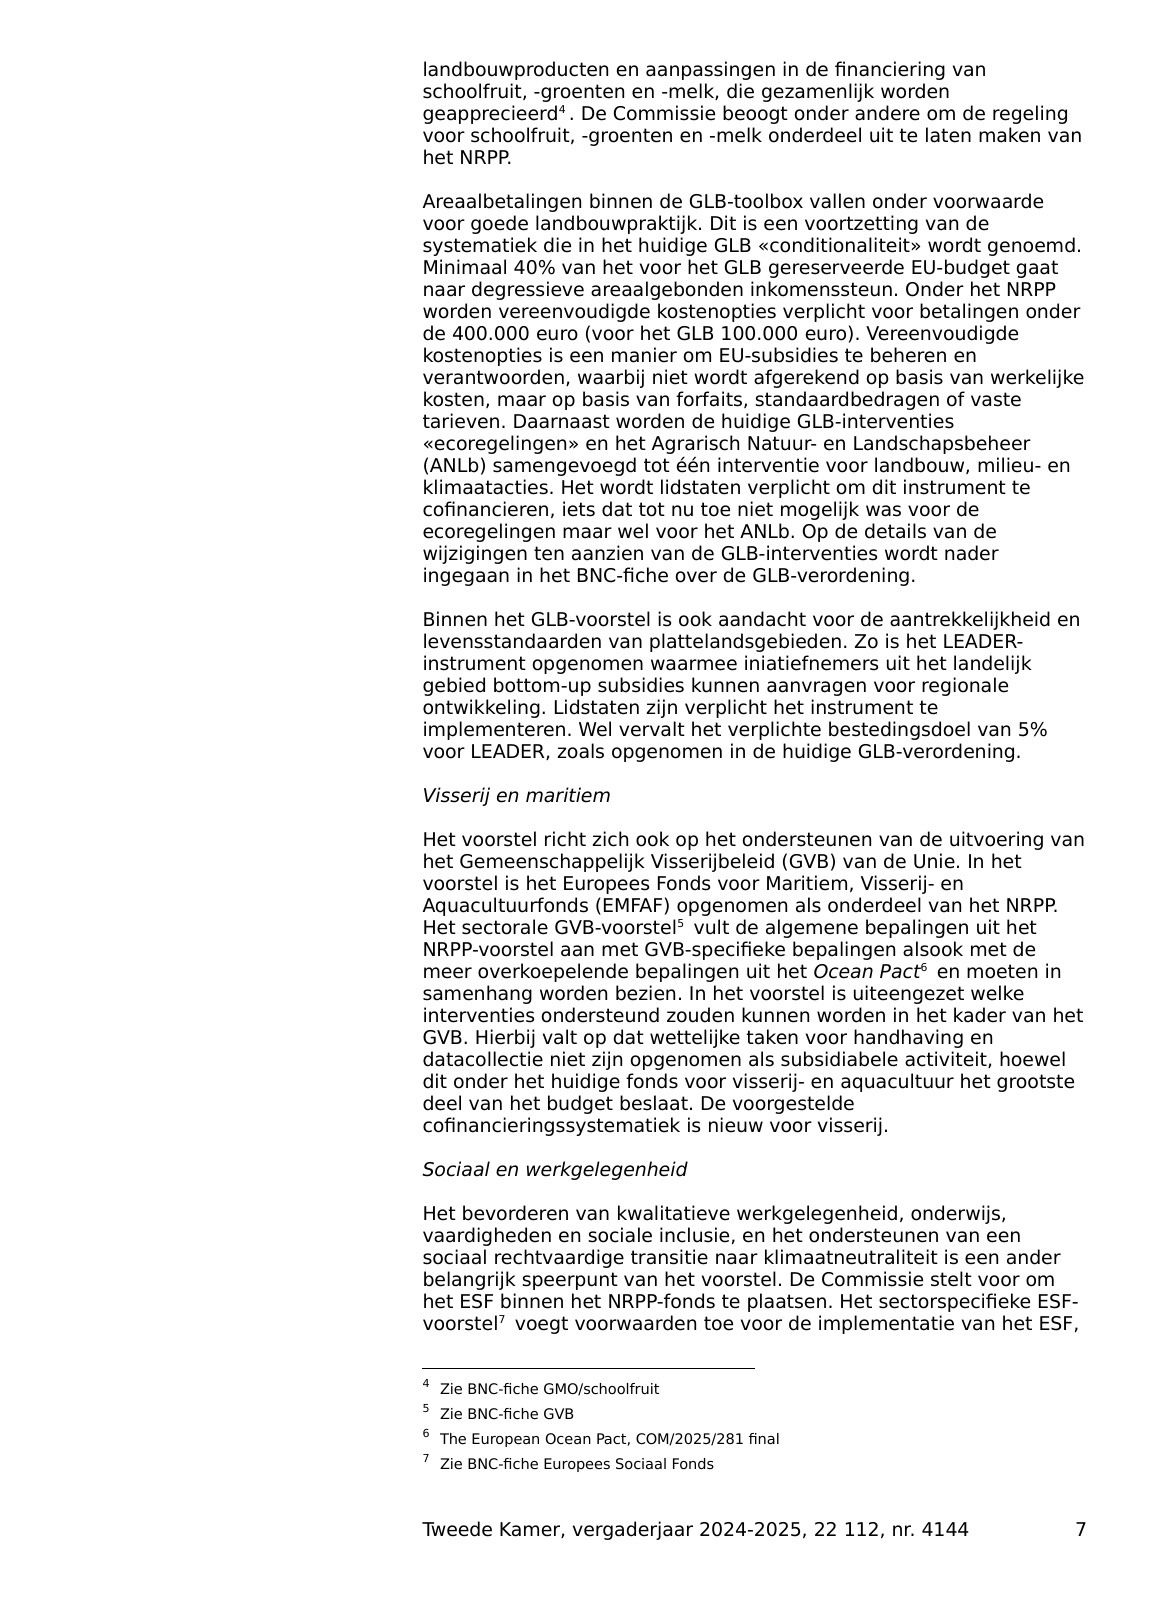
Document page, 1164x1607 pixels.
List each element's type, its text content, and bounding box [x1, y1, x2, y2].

text Zie BNC-fiche GVB [422, 1402, 1087, 1424]
subtitle Visserij en maritiem [422, 785, 1087, 807]
subtitle Sociaal en werkgelegenheid [422, 1159, 1087, 1181]
text Zie BNC-fiche Europees Sociaal Fonds [422, 1452, 1087, 1474]
text Zie BNC-fiche GMO/schoolfruit [422, 1377, 1087, 1399]
text Binnen het GLB-voorstel is ook aandacht voor de aantrekkelijkheid en levensstandaarden van plattelandsgebieden. Zo is het LEADER-instrument opgenomen waarmee iniatiefnemers uit het landelijk gebied bottom-up subsidies kunnen aanvragen voor regionale ontwikkeling. Lidstaten zijn verplicht het instrument te implementeren. Wel vervalt het verplichte bestedingsdoel van 5% voor LEADER, zoals opgenomen in de huidige GLB-verordening. [422, 609, 1087, 763]
text Areaalbetalingen binnen de GLB-toolbox vallen onder voorwaarde voor goede landbouwpraktijk. Dit is een voortzetting van de systematiek die in het huidige GLB «conditionaliteit» wordt genoemd. Minimaal 40% van het voor het GLB gereserveerde EU-budget gaat naar degressieve areaalgebonden inkomenssteun. Onder het NRPP worden vereenvoudigde kostenopties verplicht voor betalingen onder de 400.000 euro (voor het GLB 100.000 euro). Vereenvoudigde kostenopties is een manier om EU-subsidies te beheren en verantwoorden, waarbij niet wordt afgerekend op basis van werkelijke kosten, maar op basis van forfaits, standaardbedragen of vaste tarieven. Daarnaast worden de huidige GLB-interventies «ecoregelingen» en het Agrarisch Natuur- en Landschapsbeheer (ANLb) samengevoegd tot één interventie voor landbouw, milieu- en klimaatacties. Het wordt lidstaten verplicht om dit instrument te cofinancieren, iets dat tot nu toe niet mogelijk was voor de ecoregelingen maar wel voor het ANLb. Op de details van de wijzigingen ten aanzien van de GLB-interventies wordt nader ingegaan in het BNC-fiche over de GLB-verordening. [422, 191, 1087, 587]
text landbouwproducten en aanpassingen in de financiering van schoolfruit, -groenten en -melk, die gezamenlijk worden geapprecieerd. De Commissie beoogt onder andere om de regeling voor schoolfruit, -groenten en -melk onderdeel uit te laten maken van het NRPP. [422, 59, 1087, 169]
text Het voorstel richt zich ook op het ondersteunen van de uitvoering van het Gemeenschappelijk Visserijbeleid (GVB) van de Unie. In het voorstel is het Europees Fonds voor Maritiem, Visserij- en Aquacultuurfonds (EMFAF) opgenomen als onderdeel van het NRPP. Het sectorale GVB-voorstel vult de algemene bepalingen uit het NRPP-voorstel aan met GVB-specifieke bepalingen alsook met de meer overkoepelende bepalingen uit het Ocean Pact en moeten in samenhang worden bezien. In het voorstel is uiteengezet welke interventies ondersteund zouden kunnen worden in het kader van het GVB. Hierbij valt op dat wettelijke taken voor handhaving en datacollectie niet zijn opgenomen als subsidiabele activiteit, hoewel dit onder het huidige fonds voor visserij- en aquacultuur het grootste deel van het budget beslaat. De voorgestelde cofinancieringssystematiek is nieuw voor visserij. [422, 829, 1087, 1137]
text The European Ocean Pact, COM/2025/281 final [422, 1427, 1087, 1449]
text Het bevorderen van kwalitatieve werkgelegenheid, onderwijs, vaardigheden en sociale inclusie, en het ondersteunen van een sociaal rechtvaardige transitie naar klimaatneutraliteit is een ander belangrijk speerpunt van het voorstel. De Commissie stelt voor om het ESF binnen het NRPP-fonds te plaatsen. Het sectorspecifieke ESF-voorstel voegt voorwaarden toe voor de implementatie van het ESF, [422, 1203, 1087, 1335]
